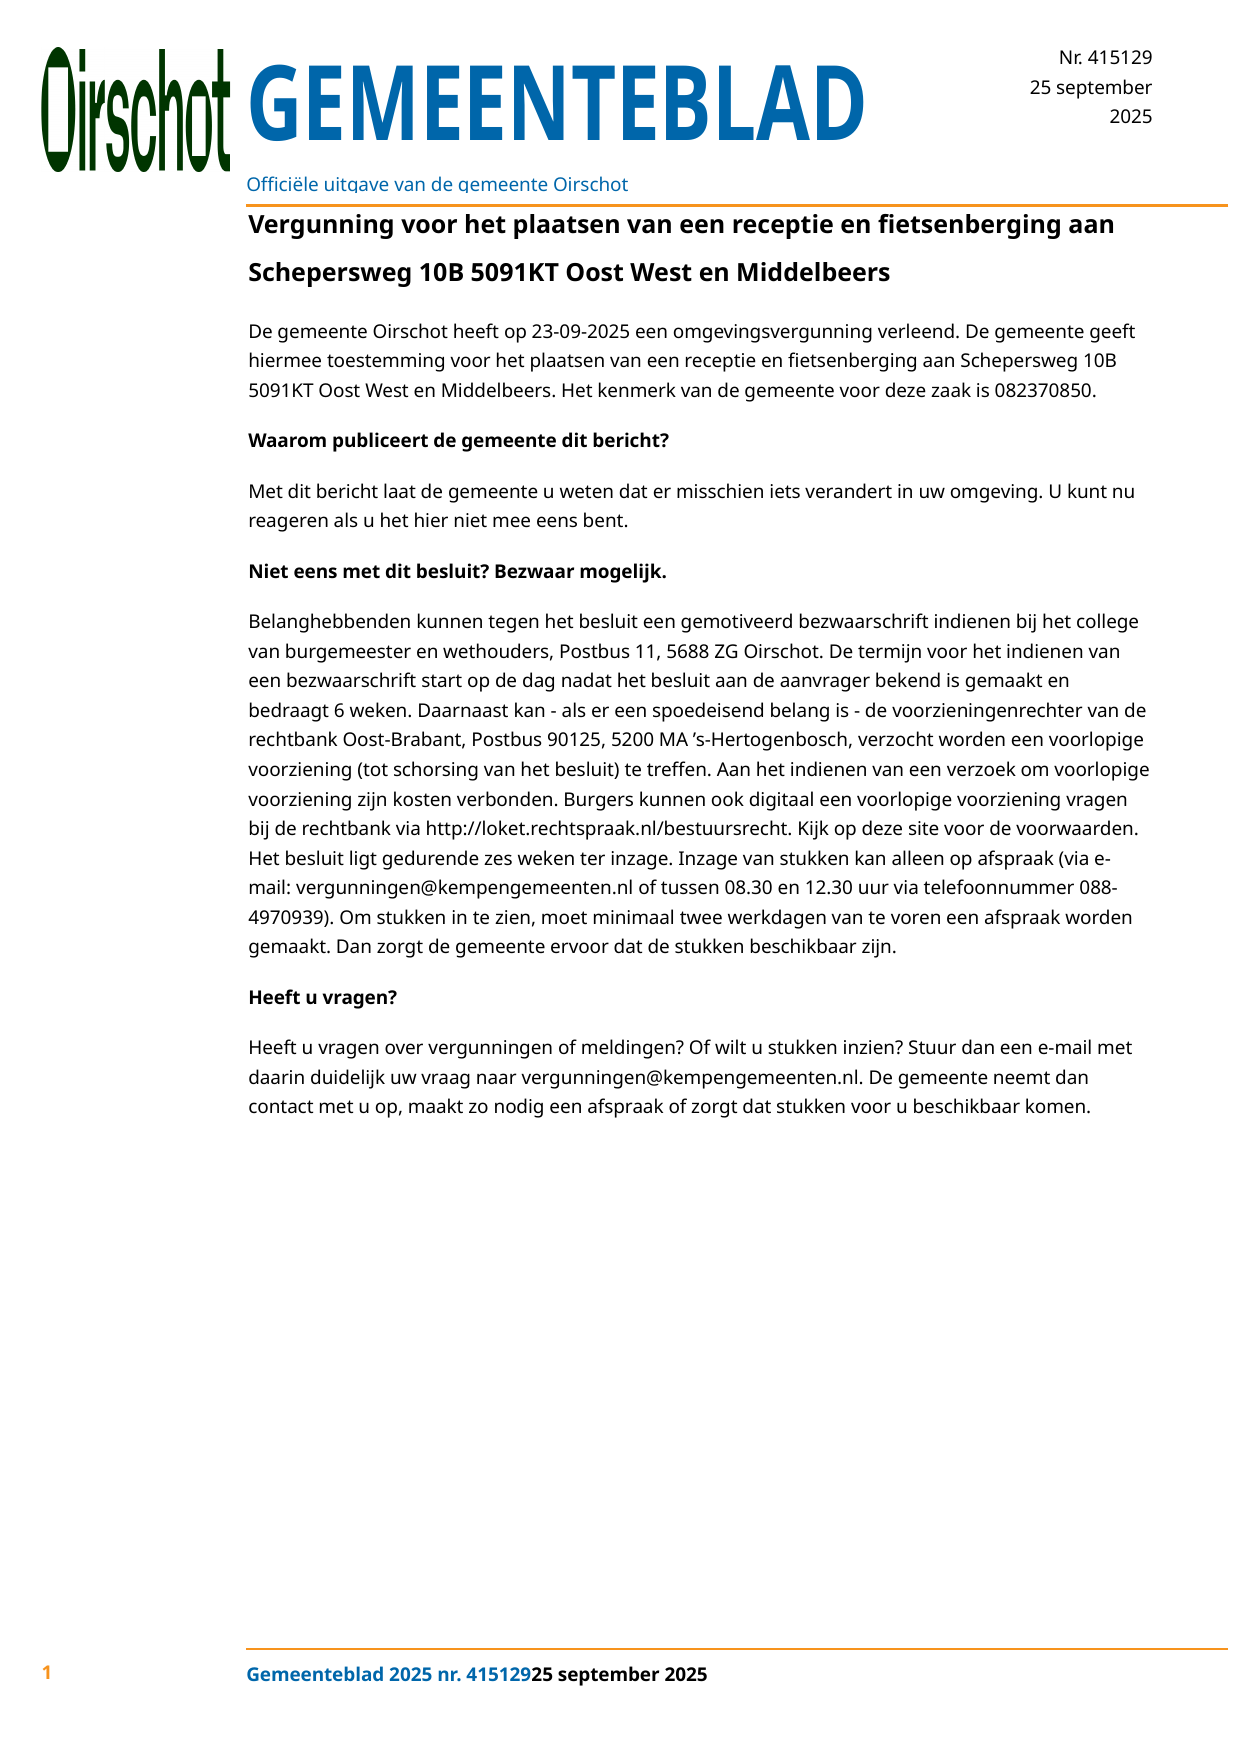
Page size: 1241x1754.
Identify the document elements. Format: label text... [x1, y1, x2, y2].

text Niet eens met dit besluit? Bezwaar mogelijk. [248, 558, 1152, 584]
text Waarom publiceert de gemeente dit bericht? [248, 427, 1152, 453]
text Met dit bericht laat de gemeente u weten dat er misschien iets verandert in uw omgeving. U kunt nu reageren als u het hier niet mee eens bent. [248, 478, 1152, 533]
picture [41, 47, 231, 172]
text Heeft u vragen? [248, 984, 1152, 1010]
text Belanghebbenden kunnen tegen het besluit een gemotiveerd bezwaarschrift indienen bij het college van burgemeester en wethouders, Postbus 11, 5688 ZG Oirschot. De termijn voor het indienen van een bezwaarschrift start op de dag nadat het besluit aan de aanvrager bekend is gemaakt en bedraagt 6 weken. Daarnaast kan - als er een spoedeisend belang is - de voorzieningenrechter van de rechtbank Oost-Brabant, Postbus 90125, 5200 MA ’s-Hertogenbosch, verzocht worden een voorlopige voorziening (tot schorsing van het besluit) te treffen. Aan het indienen van een verzoek om voorlopige voorziening zijn kosten verbonden. Burgers kunnen ook digitaal een voorlopige voorziening vragen bij de rechtbank via http://loket.rechtspraak.nl/bestuursrecht. Kijk op deze site voor de voorwaarden. Het besluit ligt gedurende zes weken ter inzage. Inzage van stukken kan alleen op afspraak (via e-mail: vergunningen@kempengemeenten.nl of tussen 08.30 en 12.30 uur via telefoonnummer 088-4970939). Om stukken in te zien, moet minimaal twee werkdagen van te voren een afspraak worden gemaakt. Dan zorgt de gemeente ervoor dat de stukken beschikbaar zijn. [248, 608, 1152, 959]
text De gemeente Oirschot heeft op 23-09-2025 een omgevingsvergunning verleend. De gemeente geeft hiermee toestemming voor het plaatsen van een receptie en fietsenberging aan Schepersweg 10B 5091KT Oost West en Middelbeers. Het kenmerk van de gemeente voor deze zaak is 082370850. [248, 318, 1152, 403]
text Heeft u vragen over vergunningen of meldingen? Of wilt u stukken inzien? Stuur dan een e-mail met daarin duidelijk uw vraag naar vergunningen@kempengemeenten.nl. De gemeente neemt dan contact met u op, maakt zo nodig een afspraak of zorgt dat stukken voor u beschikbaar komen. [248, 1034, 1152, 1119]
text Vergunning voor het plaatsen van een receptie en fietsenberging aan Schepersweg 10B 5091KT Oost West en Middelbeers [248, 207, 1152, 288]
